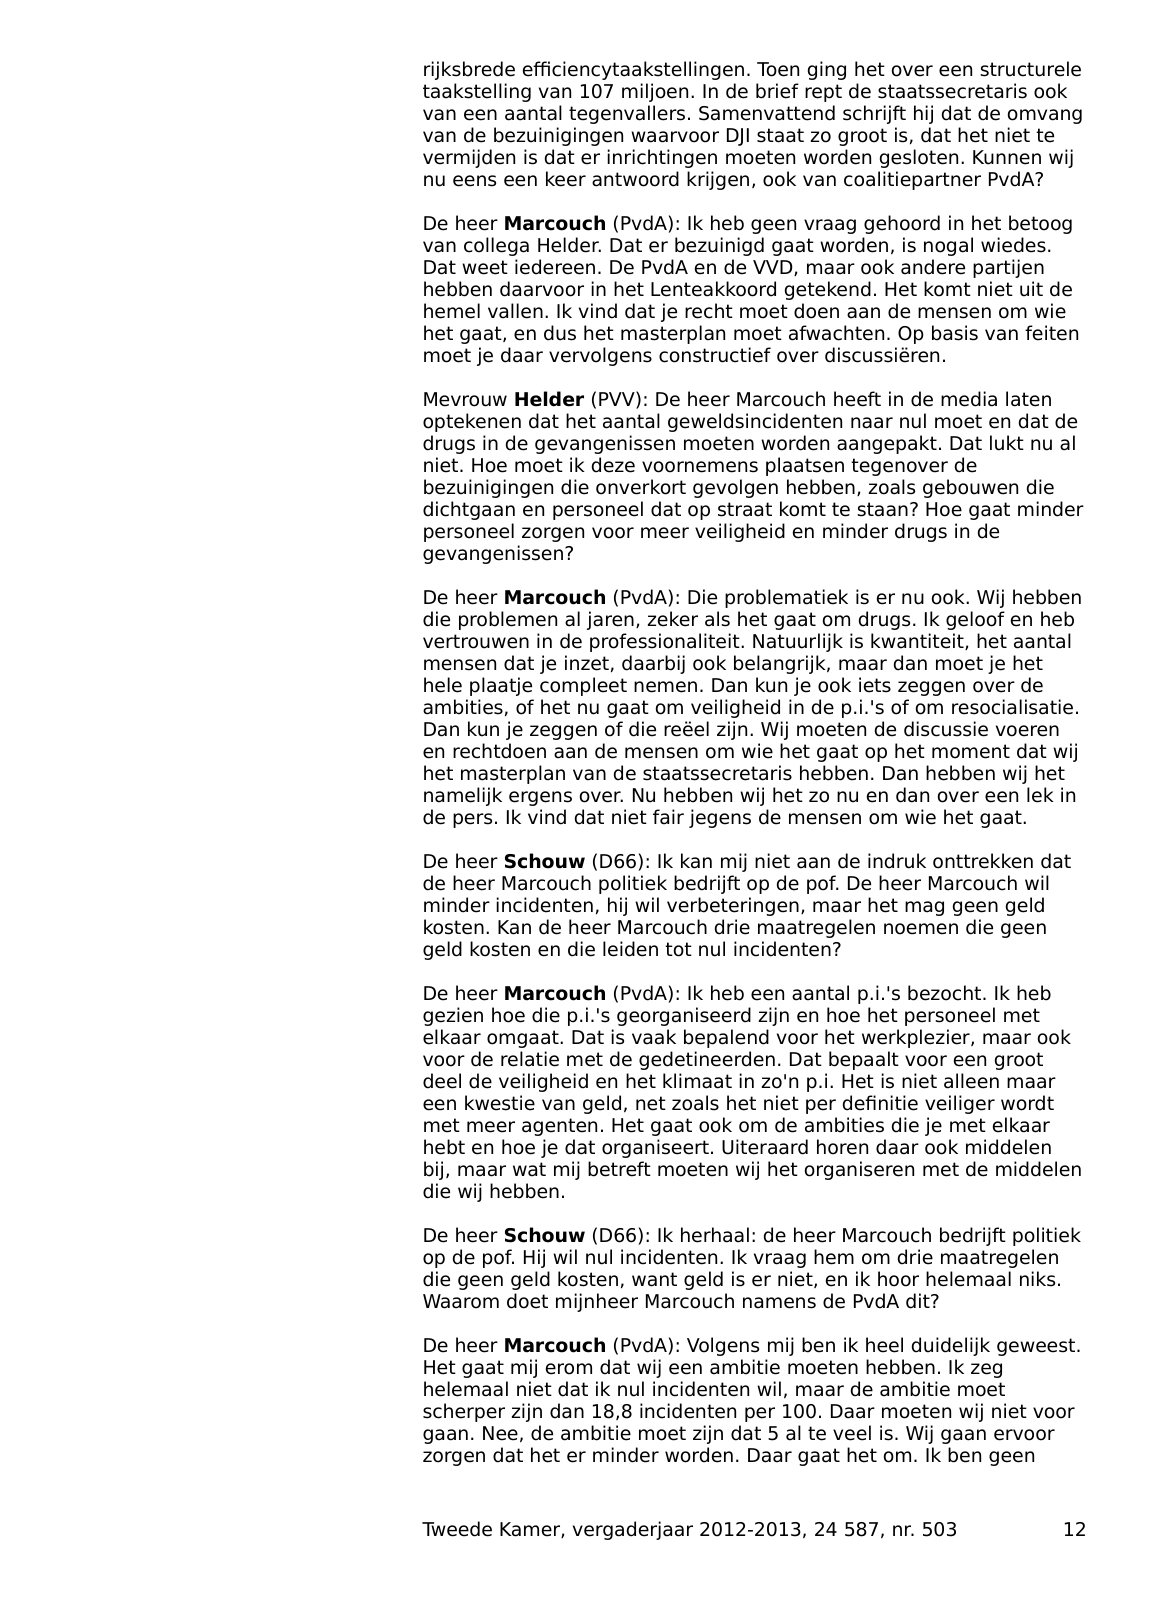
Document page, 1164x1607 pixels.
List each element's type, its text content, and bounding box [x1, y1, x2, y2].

text De heer Schouw (D66): Ik kan mij niet aan de indruk onttrekken dat de heer Marcouch politiek bedrijft op de pof. De heer Marcouch wil minder incidenten, hij wil verbeteringen, maar het mag geen geld kosten. Kan de heer Marcouch drie maatregelen noemen die geen geld kosten en die leiden tot nul incidenten? [422, 851, 1087, 961]
text De heer Marcouch (PvdA): Volgens mij ben ik heel duidelijk geweest. Het gaat mij erom dat wij een ambitie moeten hebben. Ik zeg helemaal niet dat ik nul incidenten wil, maar de ambitie moet scherper zijn dan 18,8 incidenten per 100. Daar moeten wij niet voor gaan. Nee, de ambitie moet zijn dat 5 al te veel is. Wij gaan ervoor zorgen dat het er minder worden. Daar gaat het om. Ik ben geen [422, 1335, 1087, 1467]
text rijksbrede efficiencytaakstellingen. Toen ging het over een structurele taakstelling van 107 miljoen. In de brief rept de staatssecretaris ook van een aantal tegenvallers. Samenvattend schrijft hij dat de omvang van de bezuinigingen waarvoor DJI staat zo groot is, dat het niet te vermijden is dat er inrichtingen moeten worden gesloten. Kunnen wij nu eens een keer antwoord krijgen, ook van coalitiepartner PvdA? [422, 59, 1087, 191]
text De heer Marcouch (PvdA): Die problematiek is er nu ook. Wij hebben die problemen al jaren, zeker als het gaat om drugs. Ik geloof en heb vertrouwen in de professionaliteit. Natuurlijk is kwantiteit, het aantal mensen dat je inzet, daarbij ook belangrijk, maar dan moet je het hele plaatje compleet nemen. Dan kun je ook iets zeggen over de ambities, of het nu gaat om veiligheid in de p.i.'s of om resocialisatie. Dan kun je zeggen of die reëel zijn. Wij moeten de discussie voeren en rechtdoen aan de mensen om wie het gaat op het moment dat wij het masterplan van de staatssecretaris hebben. Dan hebben wij het namelijk ergens over. Nu hebben wij het zo nu en dan over een lek in de pers. Ik vind dat niet fair jegens de mensen om wie het gaat. [422, 587, 1087, 829]
text De heer Marcouch (PvdA): Ik heb een aantal p.i.'s bezocht. Ik heb gezien hoe die p.i.'s georganiseerd zijn en hoe het personeel met elkaar omgaat. Dat is vaak bepalend voor het werkplezier, maar ook voor de relatie met de gedetineerden. Dat bepaalt voor een groot deel de veiligheid en het klimaat in zo'n p.i. Het is niet alleen maar een kwestie van geld, net zoals het niet per definitie veiliger wordt met meer agenten. Het gaat ook om de ambities die je met elkaar hebt en hoe je dat organiseert. Uiteraard horen daar ook middelen bij, maar wat mij betreft moeten wij het organiseren met de middelen die wij hebben. [422, 983, 1087, 1203]
text Mevrouw Helder (PVV): De heer Marcouch heeft in de media laten optekenen dat het aantal geweldsincidenten naar nul moet en dat de drugs in de gevangenissen moeten worden aangepakt. Dat lukt nu al niet. Hoe moet ik deze voornemens plaatsen tegenover de bezuinigingen die onverkort gevolgen hebben, zoals gebouwen die dichtgaan en personeel dat op straat komt te staan? Hoe gaat minder personeel zorgen voor meer veiligheid en minder drugs in de gevangenissen? [422, 389, 1087, 565]
text De heer Marcouch (PvdA): Ik heb geen vraag gehoord in het betoog van collega Helder. Dat er bezuinigd gaat worden, is nogal wiedes. Dat weet iedereen. De PvdA en de VVD, maar ook andere partijen hebben daarvoor in het Lenteakkoord getekend. Het komt niet uit de hemel vallen. Ik vind dat je recht moet doen aan de mensen om wie het gaat, en dus het masterplan moet afwachten. Op basis van feiten moet je daar vervolgens constructief over discussiëren. [422, 213, 1087, 367]
text De heer Schouw (D66): Ik herhaal: de heer Marcouch bedrijft politiek op de pof. Hij wil nul incidenten. Ik vraag hem om drie maatregelen die geen geld kosten, want geld is er niet, en ik hoor helemaal niks. Waarom doet mijnheer Marcouch namens de PvdA dit? [422, 1225, 1087, 1313]
